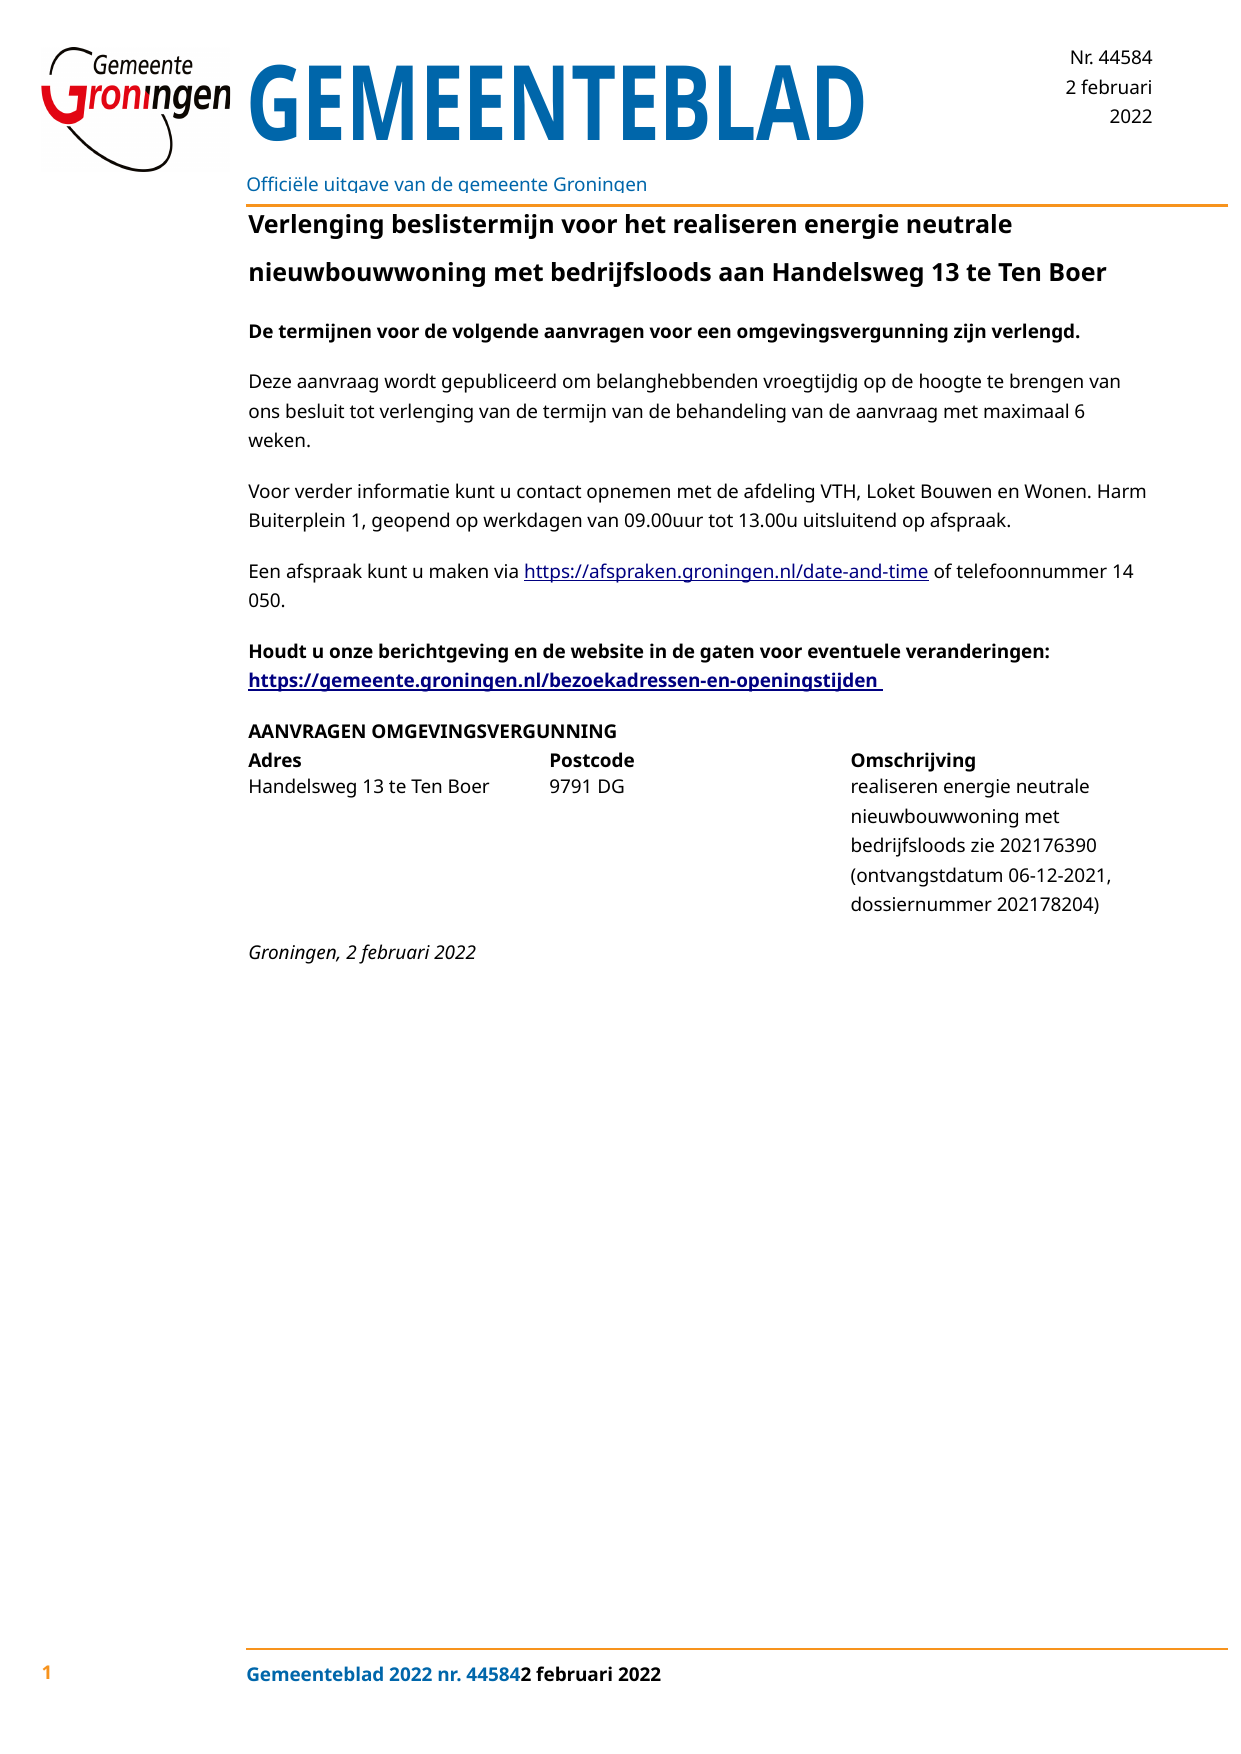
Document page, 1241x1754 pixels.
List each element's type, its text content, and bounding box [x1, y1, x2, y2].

text Groningen, 2 februari 2022 [248, 939, 1152, 964]
table_cell realiseren energie neutrale nieuwbouwwoning met bedrijfsloods zie 202176390 (ontvangstdatum 06-12-2021, dossiernummer 202178204) [850, 773, 1152, 917]
text Een afspraak kunt u maken via https://afspraken.groningen.nl/date-and-time of telefoonnummer 14 050. [248, 558, 1152, 613]
text AANVRAGEN OMGEVINGSVERGUNNING [248, 718, 1152, 744]
table_header Postcode [549, 748, 850, 773]
text Houdt u onze berichtgeving en de website in de gaten voor eventuele veranderingen: https://gemeente.groningen.nl/bezoekadressen-en-openingstijden [248, 638, 1152, 693]
text De termijnen voor de volgende aanvragen voor een omgevingsvergunning zijn verlengd. [248, 318, 1152, 344]
text Voor verder informatie kunt u contact opnemen met de afdeling VTH, Loket Bouwen en Wonen. Harm Buiterplein 1, geopend op werkdagen van 09.00uur tot 13.00u uitsluitend op afspraak. [248, 478, 1152, 533]
table_header Omschrijving [850, 748, 1152, 773]
table_cell 9791 DG [549, 773, 850, 917]
text Deze aanvraag wordt gepubliceerd om belanghebbenden vroegtijdig op de hoogte te brengen van ons besluit tot verlenging van de termijn van de behandeling van de aanvraag met maximaal 6 weken. [248, 368, 1152, 453]
picture [41, 47, 231, 172]
table_cell Handelsweg 13 te Ten Boer [248, 773, 549, 917]
text Verlenging beslistermijn voor het realiseren energie neutrale nieuwbouwwoning met bedrijfsloods aan Handelsweg 13 te Ten Boer [248, 207, 1152, 288]
table_header Adres [248, 748, 549, 773]
